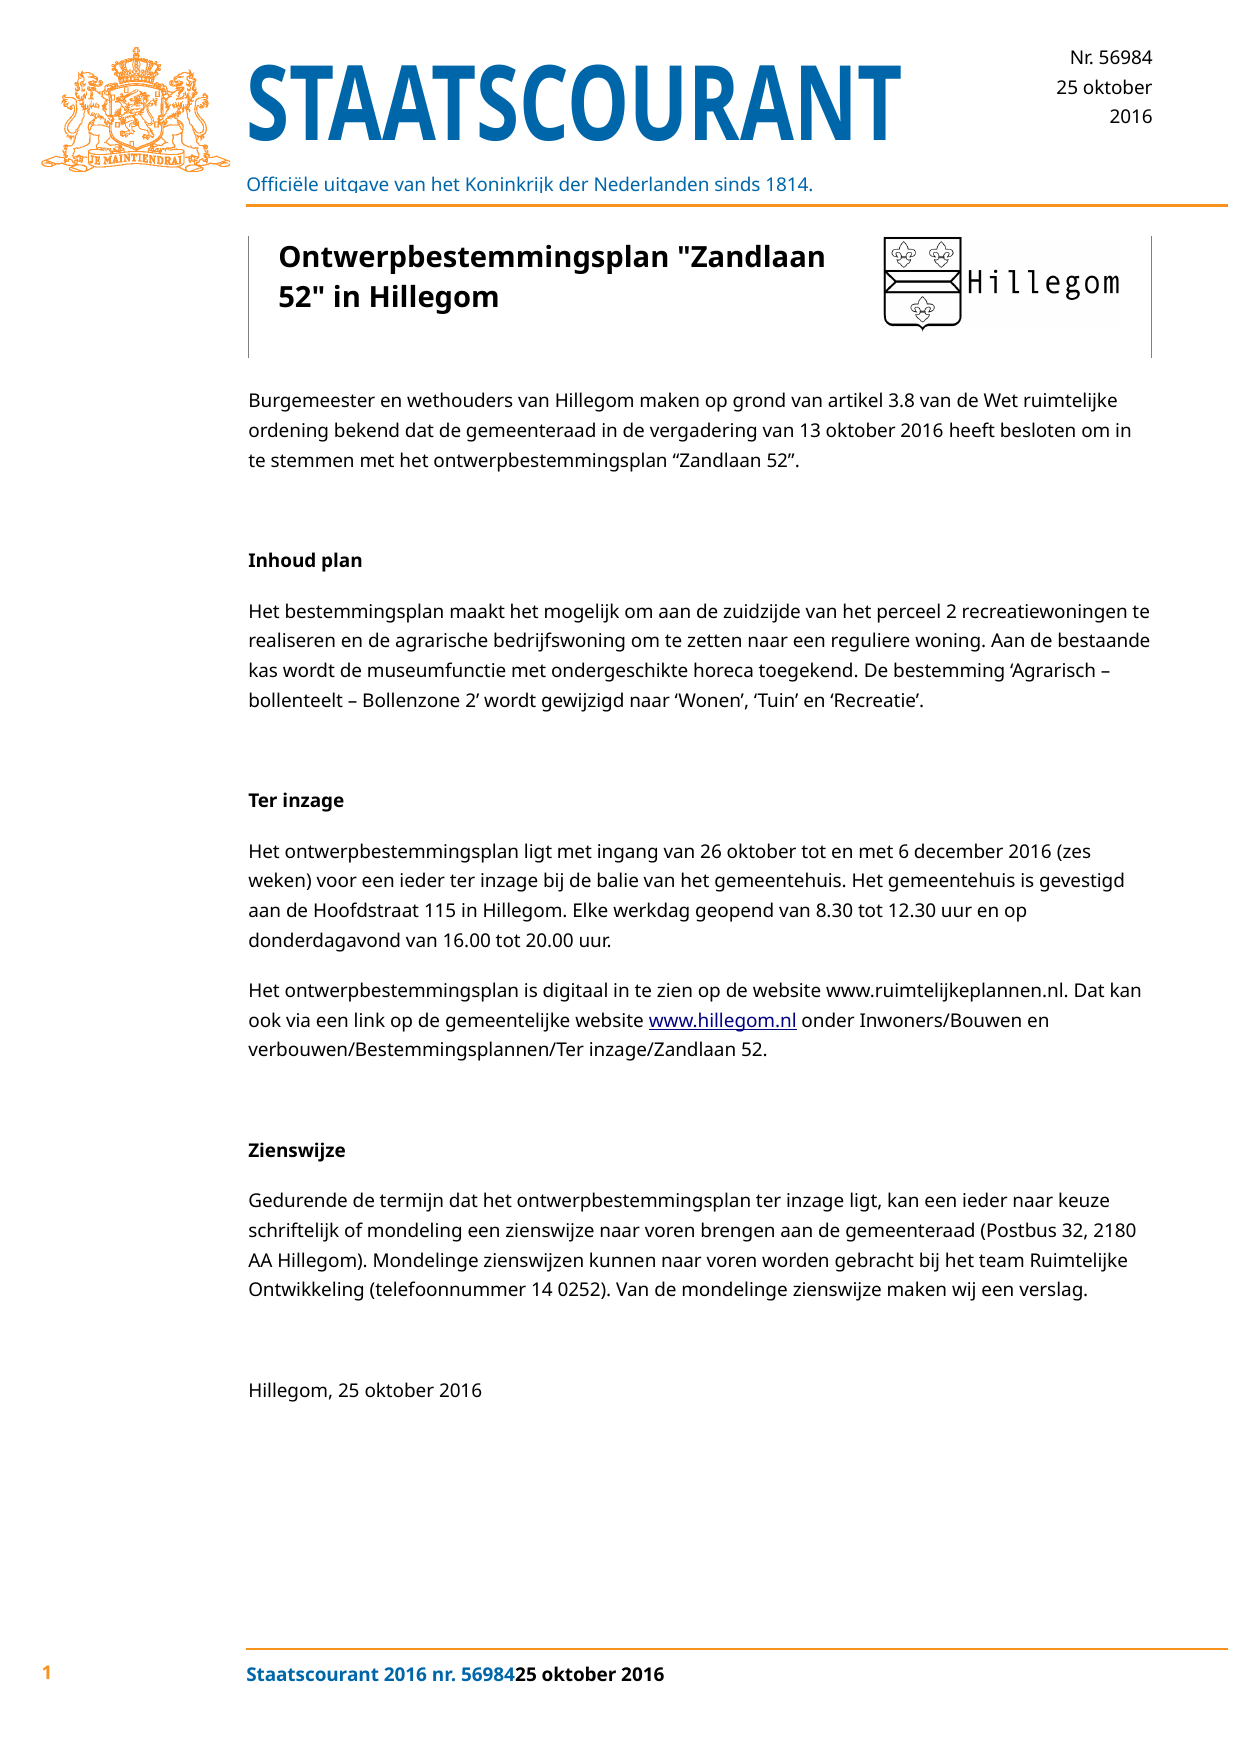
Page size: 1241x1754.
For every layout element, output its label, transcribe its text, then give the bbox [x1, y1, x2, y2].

text Gedurende de termijn dat het ontwerpbestemmingsplan ter inzage ligt, kan een ieder naar keuze schriftelijk of mondeling een zienswijze naar voren brengen aan de gemeenteraad (Postbus 32, 2180 AA Hillegom). Mondelinge zienswijzen kunnen naar voren worden gebracht bij het team Ruimtelijke Ontwikkeling (telefoonnummer 14 0252). Van de mondelinge zienswijze maken wij een verslag. [248, 1188, 1152, 1302]
picture [882, 236, 1119, 333]
picture [41, 47, 231, 172]
table_header [850, 333, 1151, 358]
text Burgemeester en wethouders van Hillegom maken op grond van artikel 3.8 van de Wet ruimtelijke ordening bekend dat de gemeenteraad in de vergadering van 13 oktober 2016 heeft besloten om in te stemmen met het ontwerpbestemmingsplan “Zandlaan 52”. [248, 388, 1152, 473]
table_header [1119, 236, 1151, 332]
text Hillegom, 25 oktober 2016 [248, 1377, 1152, 1403]
table_header Ontwerpbestemmingsplan "Zandlaan 52" in Hillegom [249, 236, 850, 358]
table_header [850, 236, 882, 332]
text Het bestemmingsplan maakt het mogelijk om aan de zuidzijde van het perceel 2 recreatiewoningen te realiseren en de agrarische bedrijfswoning om te zetten naar een reguliere woning. Aan de bestaande kas wordt de museumfunctie met ondergeschikte horeca toegekend. De bestemming ‘Agrarisch – bollenteelt – Bollenzone 2’ wordt gewijzigd naar ‘Wonen’, ‘Tuin’ en ‘Recreatie’. [248, 598, 1152, 713]
text Het ontwerpbestemmingsplan ligt met ingang van 26 oktober tot en met 6 december 2016 (zes weken) voor een ieder ter inzage bij de balie van het gemeentehuis. Het gemeentehuis is gevestigd aan de Hoofdstraat 115 in Hillegom. Elke werkdag geopend van 8.30 tot 12.30 uur en op donderdagavond van 16.00 tot 20.00 uur. [248, 838, 1152, 953]
text Inhoud plan [248, 548, 1152, 573]
text Het ontwerpbestemmingsplan is digitaal in te zien op de website www.ruimtelijkeplannen.nl. Dat kan ook via een link op de gemeentelijke website www.hillegom.nl onder Inwoners/Bouwen en verbouwen/Bestemmingsplannen/Ter inzage/Zandlaan 52. [248, 977, 1152, 1062]
text Ter inzage [248, 788, 1152, 813]
text Zienswijze [248, 1137, 1152, 1163]
